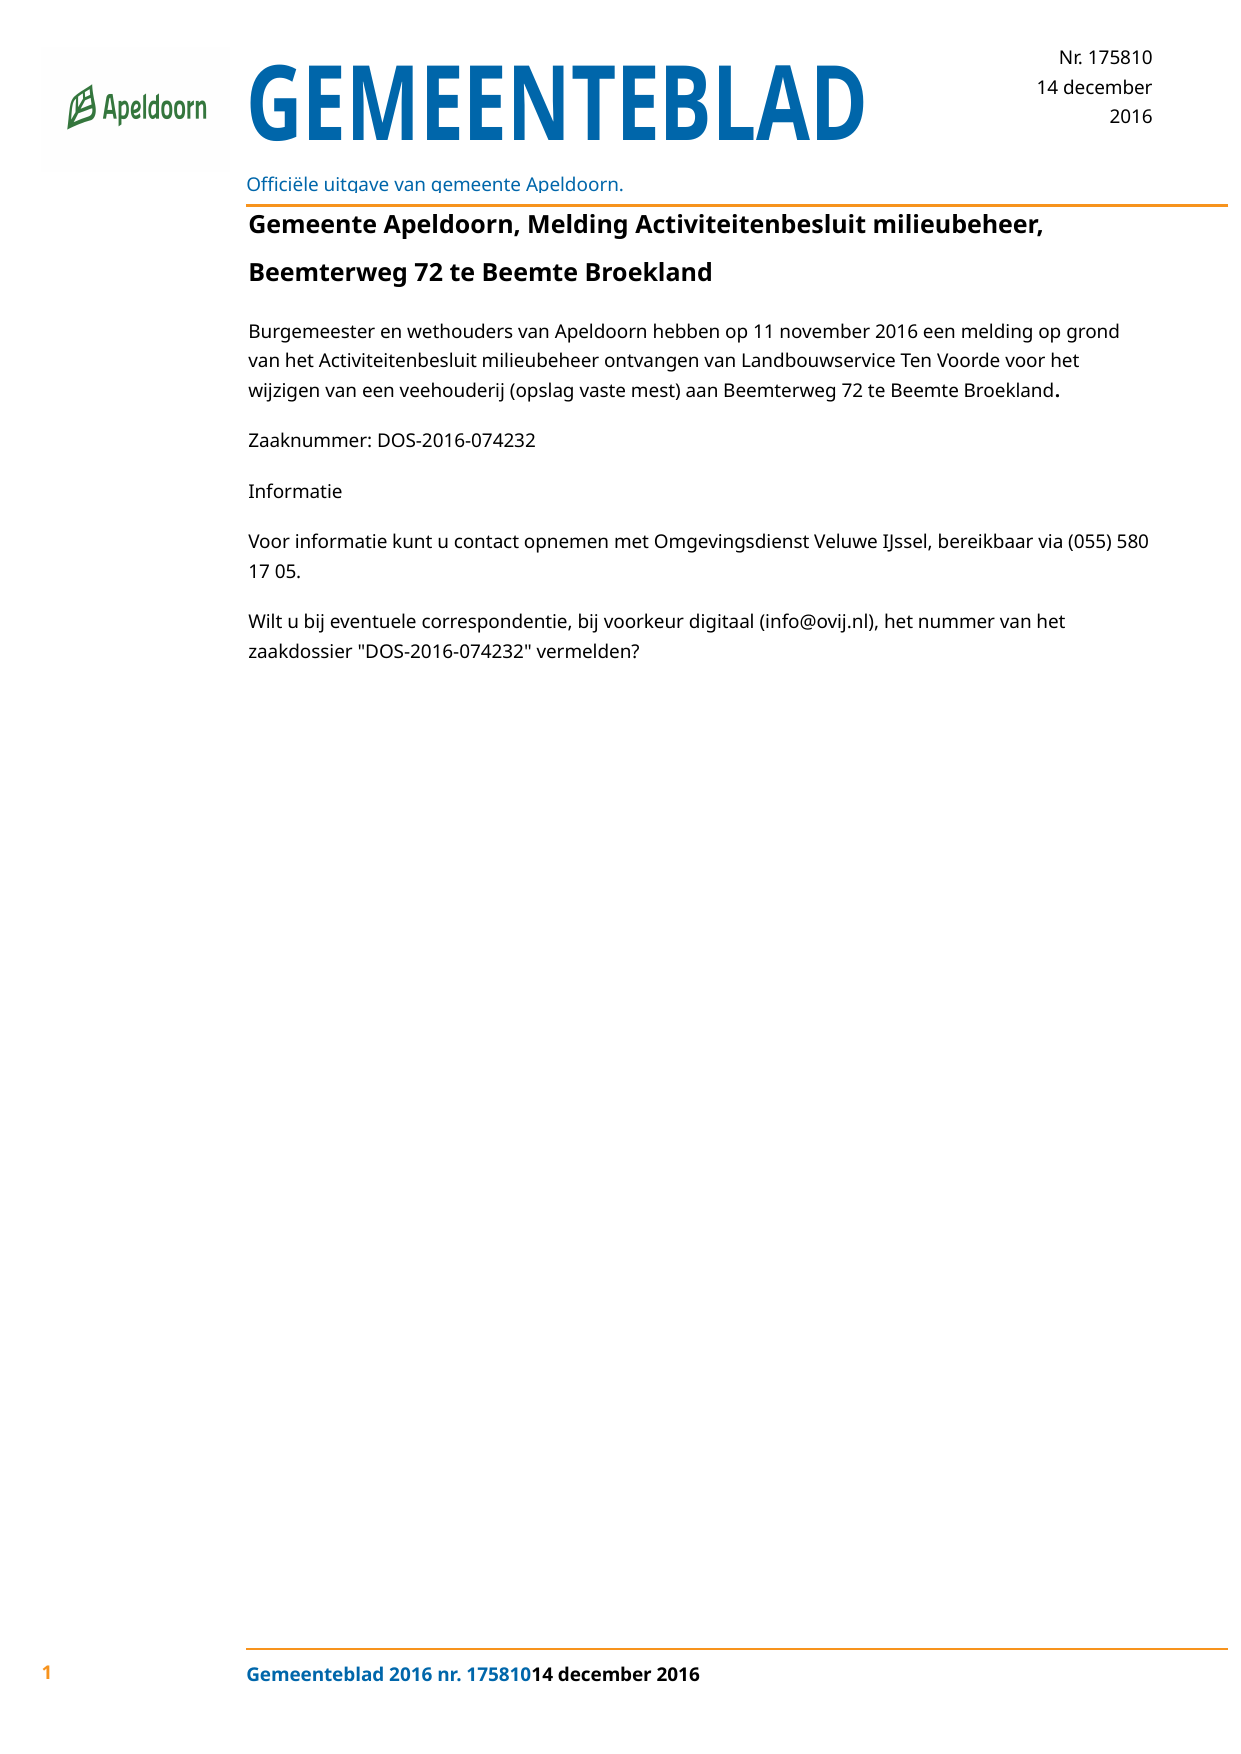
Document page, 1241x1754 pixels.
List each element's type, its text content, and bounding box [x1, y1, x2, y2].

text Informatie [248, 478, 1152, 504]
picture [41, 47, 231, 172]
text Gemeente Apeldoorn, Melding Activiteitenbesluit milieubeheer, Beemterweg 72 te Beemte Broekland [248, 207, 1152, 288]
text Burgemeester en wethouders van Apeldoorn hebben op 11 november 2016 een melding op grond van het Activiteitenbesluit milieubeheer ontvangen van Landbouwservice Ten Voorde voor het wijzigen van een veehouderij (opslag vaste mest) aan Beemterweg 72 te Beemte Broekland. [248, 318, 1152, 403]
text Voor informatie kunt u contact opnemen met Omgevingsdienst Veluwe IJssel, bereikbaar via (055) 580 17 05. [248, 528, 1152, 584]
text Zaaknummer: DOS-2016-074232 [248, 427, 1152, 453]
text Wilt u bij eventuele correspondentie, bij voorkeur digitaal (info@ovij.nl), het nummer van het zaakdossier "DOS-2016-074232" vermelden? [248, 608, 1152, 664]
